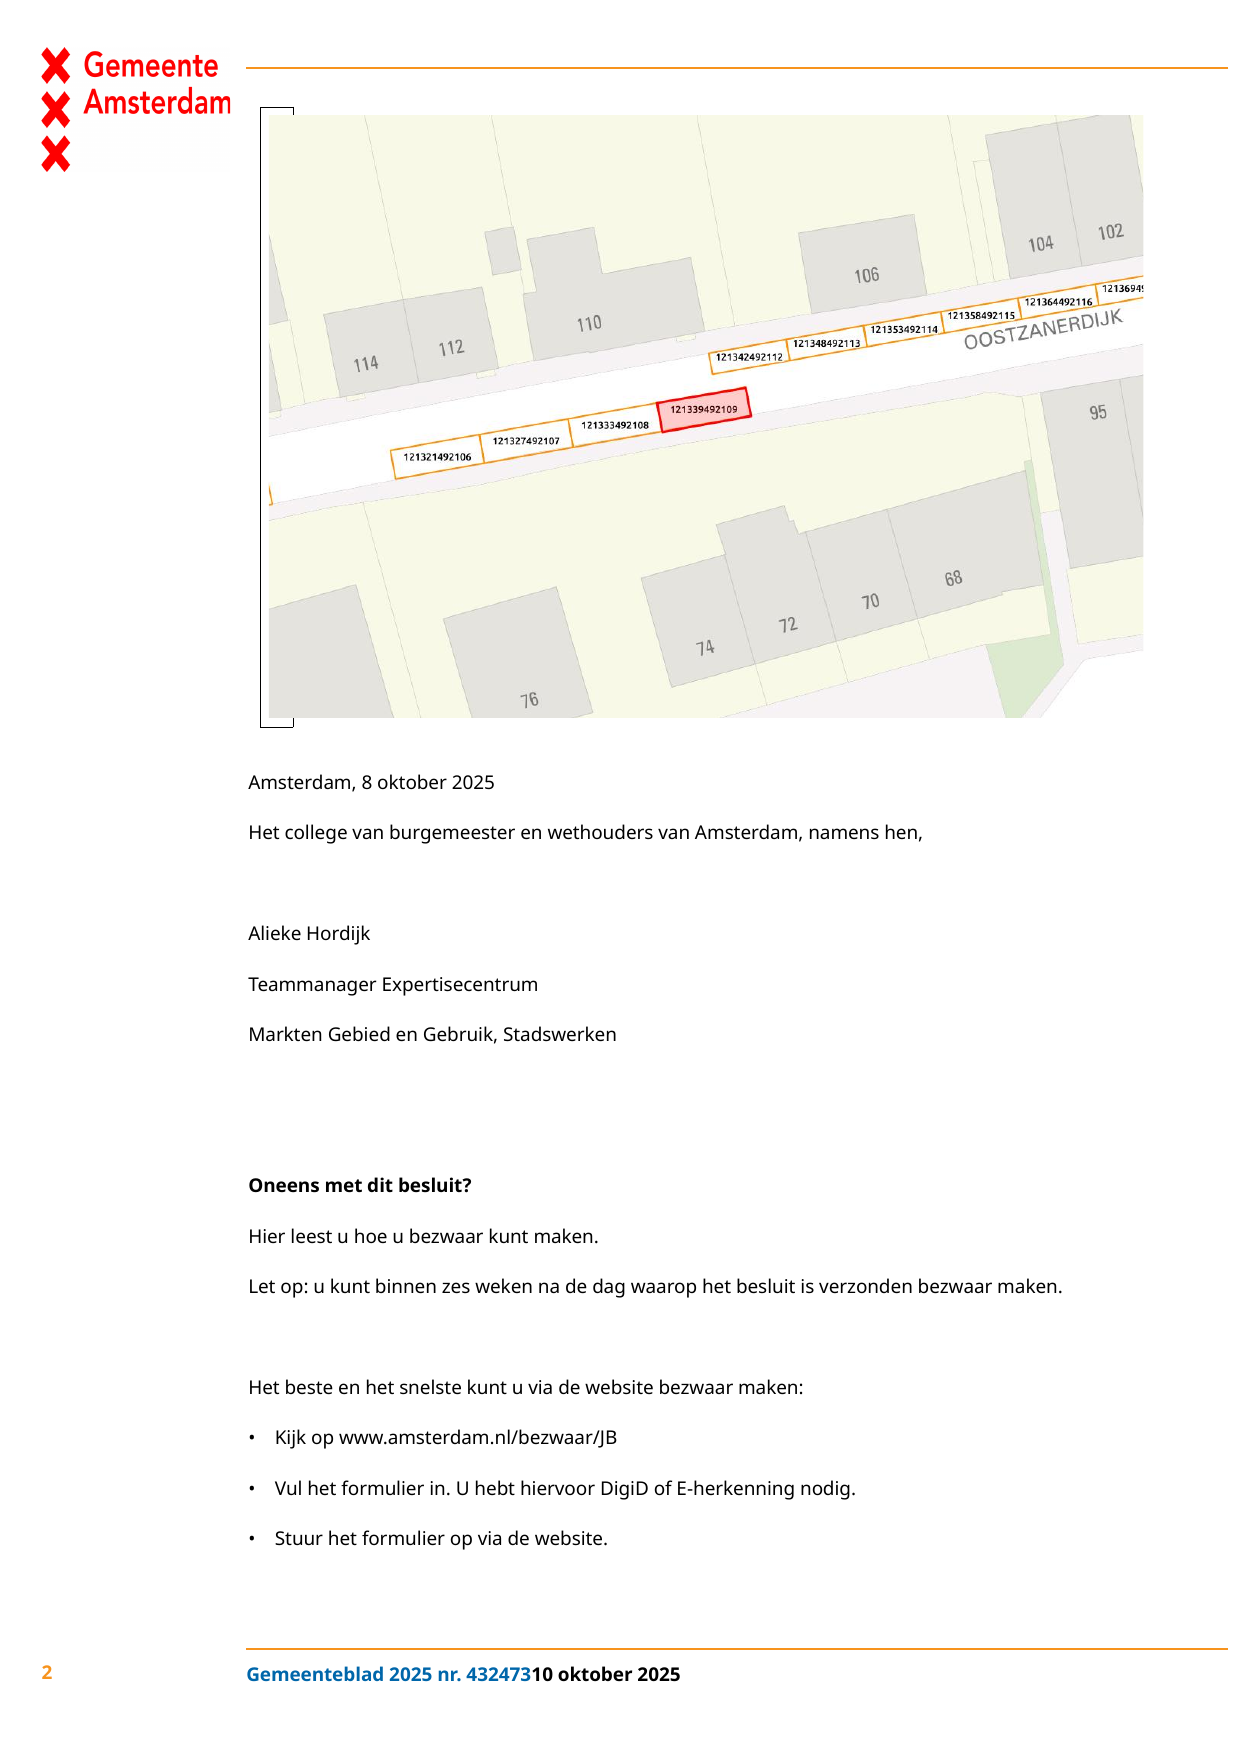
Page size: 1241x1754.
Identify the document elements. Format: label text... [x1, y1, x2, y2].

text Hier leest u hoe u bezwaar kunt maken. [248, 1223, 1152, 1249]
text • Vul het formulier in. U hebt hiervoor DigiD of E-herkenning nodig. [248, 1475, 1152, 1501]
text Teammanager Expertisecentrum [248, 971, 1152, 997]
text • Stuur het formulier op via de website. [248, 1525, 1152, 1551]
text Markten Gebied en Gebruik, Stadswerken [248, 1021, 1152, 1047]
text Het beste en het snelste kunt u via de website bezwaar maken: [248, 1374, 1152, 1400]
text Alieke Hordijk [248, 920, 1152, 946]
text Oneens met dit besluit? [248, 1172, 1152, 1198]
text Het college van burgemeester en wethouders van Amsterdam, namens hen, [248, 819, 1152, 845]
text Amsterdam, 8 oktober 2025 [248, 769, 1152, 795]
text • Kijk op www.amsterdam.nl/bezwaar/JB [248, 1424, 1152, 1450]
text Let op: u kunt binnen zes weken na de dag waarop het besluit is verzonden bezwaar maken. [248, 1273, 1152, 1299]
picture [41, 47, 231, 172]
picture [268, 115, 1144, 718]
